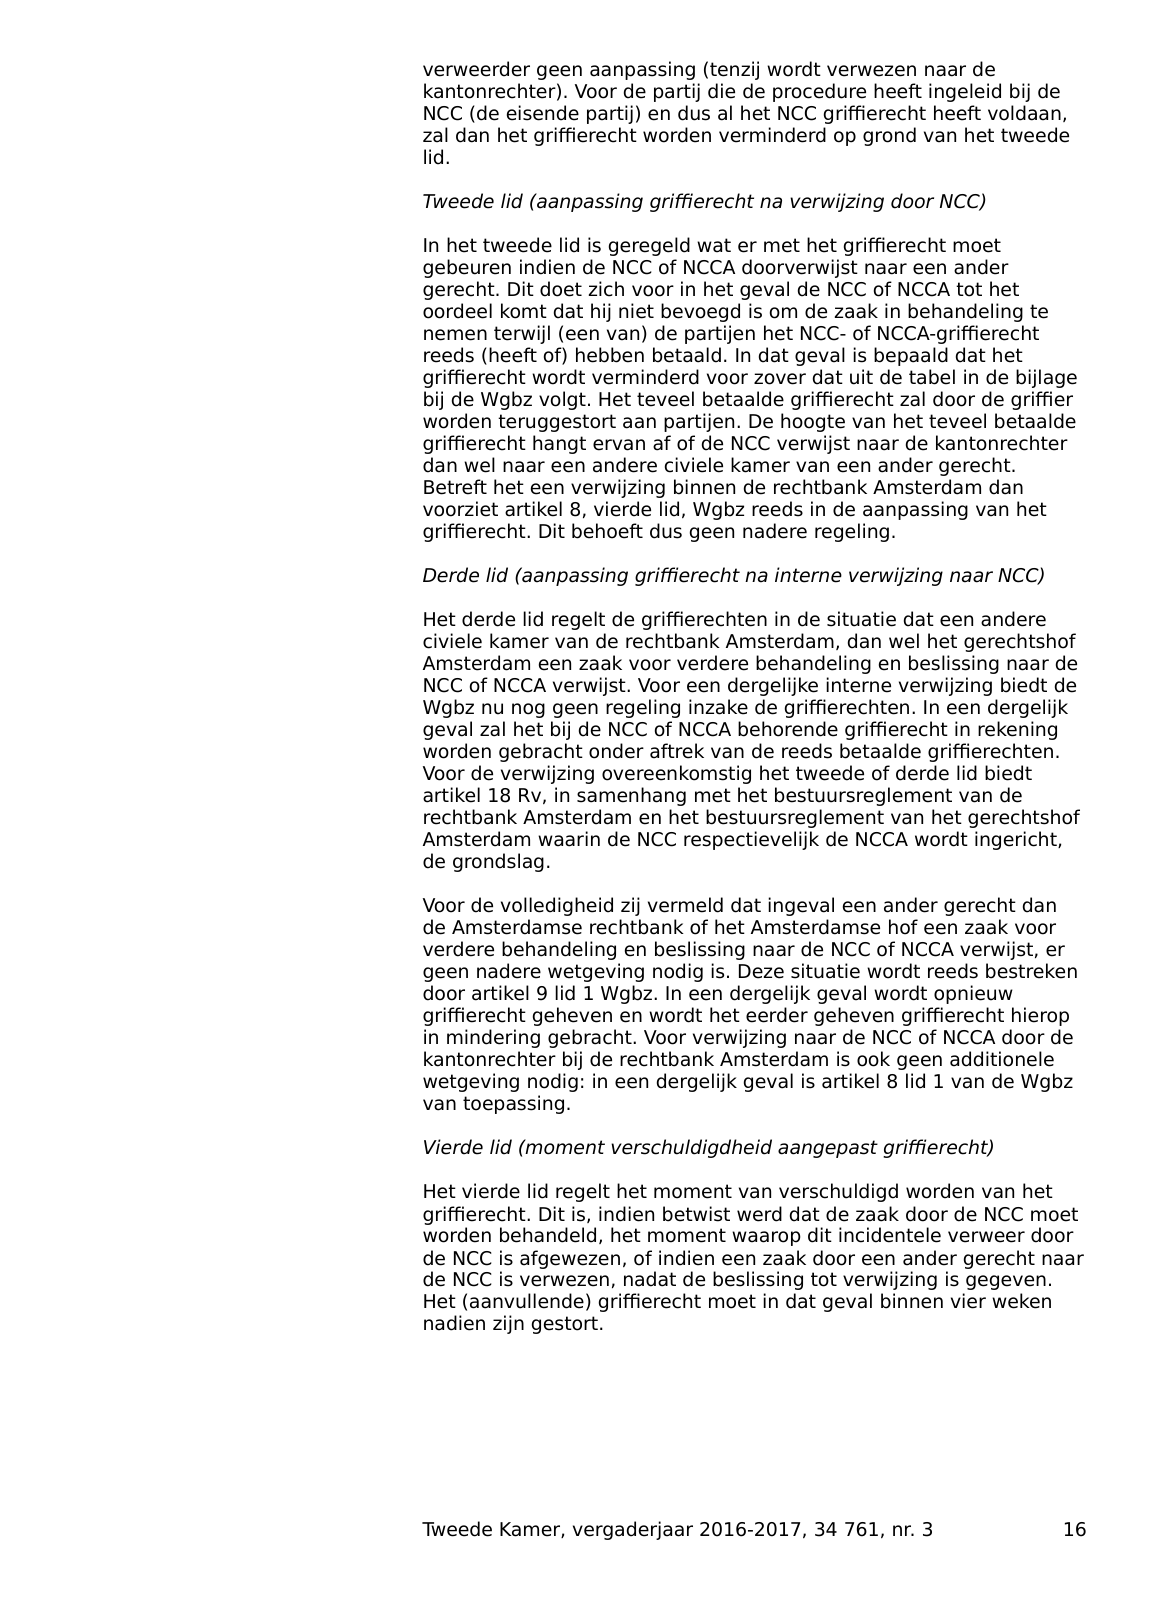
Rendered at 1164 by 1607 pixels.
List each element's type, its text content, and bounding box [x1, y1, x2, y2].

text Het vierde lid regelt het moment van verschuldigd worden van het griffierecht. Dit is, indien betwist werd dat de zaak door de NCC moet worden behandeld, het moment waarop dit incidentele verweer door de NCC is afgewezen, of indien een zaak door een ander gerecht naar de NCC is verwezen, nadat de beslissing tot verwijzing is gegeven. Het (aanvullende) griffierecht moet in dat geval binnen vier weken nadien zijn gestort. [422, 1181, 1087, 1335]
text verweerder geen aanpassing (tenzij wordt verwezen naar de kantonrechter). Voor de partij die de procedure heeft ingeleid bij de NCC (de eisende partij) en dus al het NCC griffierecht heeft voldaan, zal dan het griffierecht worden verminderd op grond van het tweede lid. [422, 59, 1087, 169]
subtitle Derde lid (aanpassing griffierecht na interne verwijzing naar NCC) [422, 565, 1087, 587]
subtitle Vierde lid (moment verschuldigdheid aangepast griffierecht) [422, 1137, 1087, 1159]
text Voor de volledigheid zij vermeld dat ingeval een ander gerecht dan de Amsterdamse rechtbank of het Amsterdamse hof een zaak voor verdere behandeling en beslissing naar de NCC of NCCA verwijst, er geen nadere wetgeving nodig is. Deze situatie wordt reeds bestreken door artikel 9 lid 1 Wgbz. In een dergelijk geval wordt opnieuw griffierecht geheven en wordt het eerder geheven griffierecht hierop in mindering gebracht. Voor verwijzing naar de NCC of NCCA door de kantonrechter bij de rechtbank Amsterdam is ook geen additionele wetgeving nodig: in een dergelijk geval is artikel 8 lid 1 van de Wgbz van toepassing. [422, 895, 1087, 1115]
text In het tweede lid is geregeld wat er met het griffierecht moet gebeuren indien de NCC of NCCA doorverwijst naar een ander gerecht. Dit doet zich voor in het geval de NCC of NCCA tot het oordeel komt dat hij niet bevoegd is om de zaak in behandeling te nemen terwijl (een van) de partijen het NCC- of NCCA-griffierecht reeds (heeft of) hebben betaald. In dat geval is bepaald dat het griffierecht wordt verminderd voor zover dat uit de tabel in de bijlage bij de Wgbz volgt. Het teveel betaalde griffierecht zal door de griffier worden teruggestort aan partijen. De hoogte van het teveel betaalde griffierecht hangt ervan af of de NCC verwijst naar de kantonrechter dan wel naar een andere civiele kamer van een ander gerecht. Betreft het een verwijzing binnen de rechtbank Amsterdam dan voorziet artikel 8, vierde lid, Wgbz reeds in de aanpassing van het griffierecht. Dit behoeft dus geen nadere regeling. [422, 235, 1087, 543]
text Het derde lid regelt de griffierechten in de situatie dat een andere civiele kamer van de rechtbank Amsterdam, dan wel het gerechtshof Amsterdam een zaak voor verdere behandeling en beslissing naar de NCC of NCCA verwijst. Voor een dergelijke interne verwijzing biedt de Wgbz nu nog geen regeling inzake de griffierechten. In een dergelijk geval zal het bij de NCC of NCCA behorende griffierecht in rekening worden gebracht onder aftrek van de reeds betaalde griffierechten. Voor de verwijzing overeenkomstig het tweede of derde lid biedt artikel 18 Rv, in samenhang met het bestuursreglement van de rechtbank Amsterdam en het bestuursreglement van het gerechtshof Amsterdam waarin de NCC respectievelijk de NCCA wordt ingericht, de grondslag. [422, 609, 1087, 873]
subtitle Tweede lid (aanpassing griffierecht na verwijzing door NCC) [422, 191, 1087, 213]
